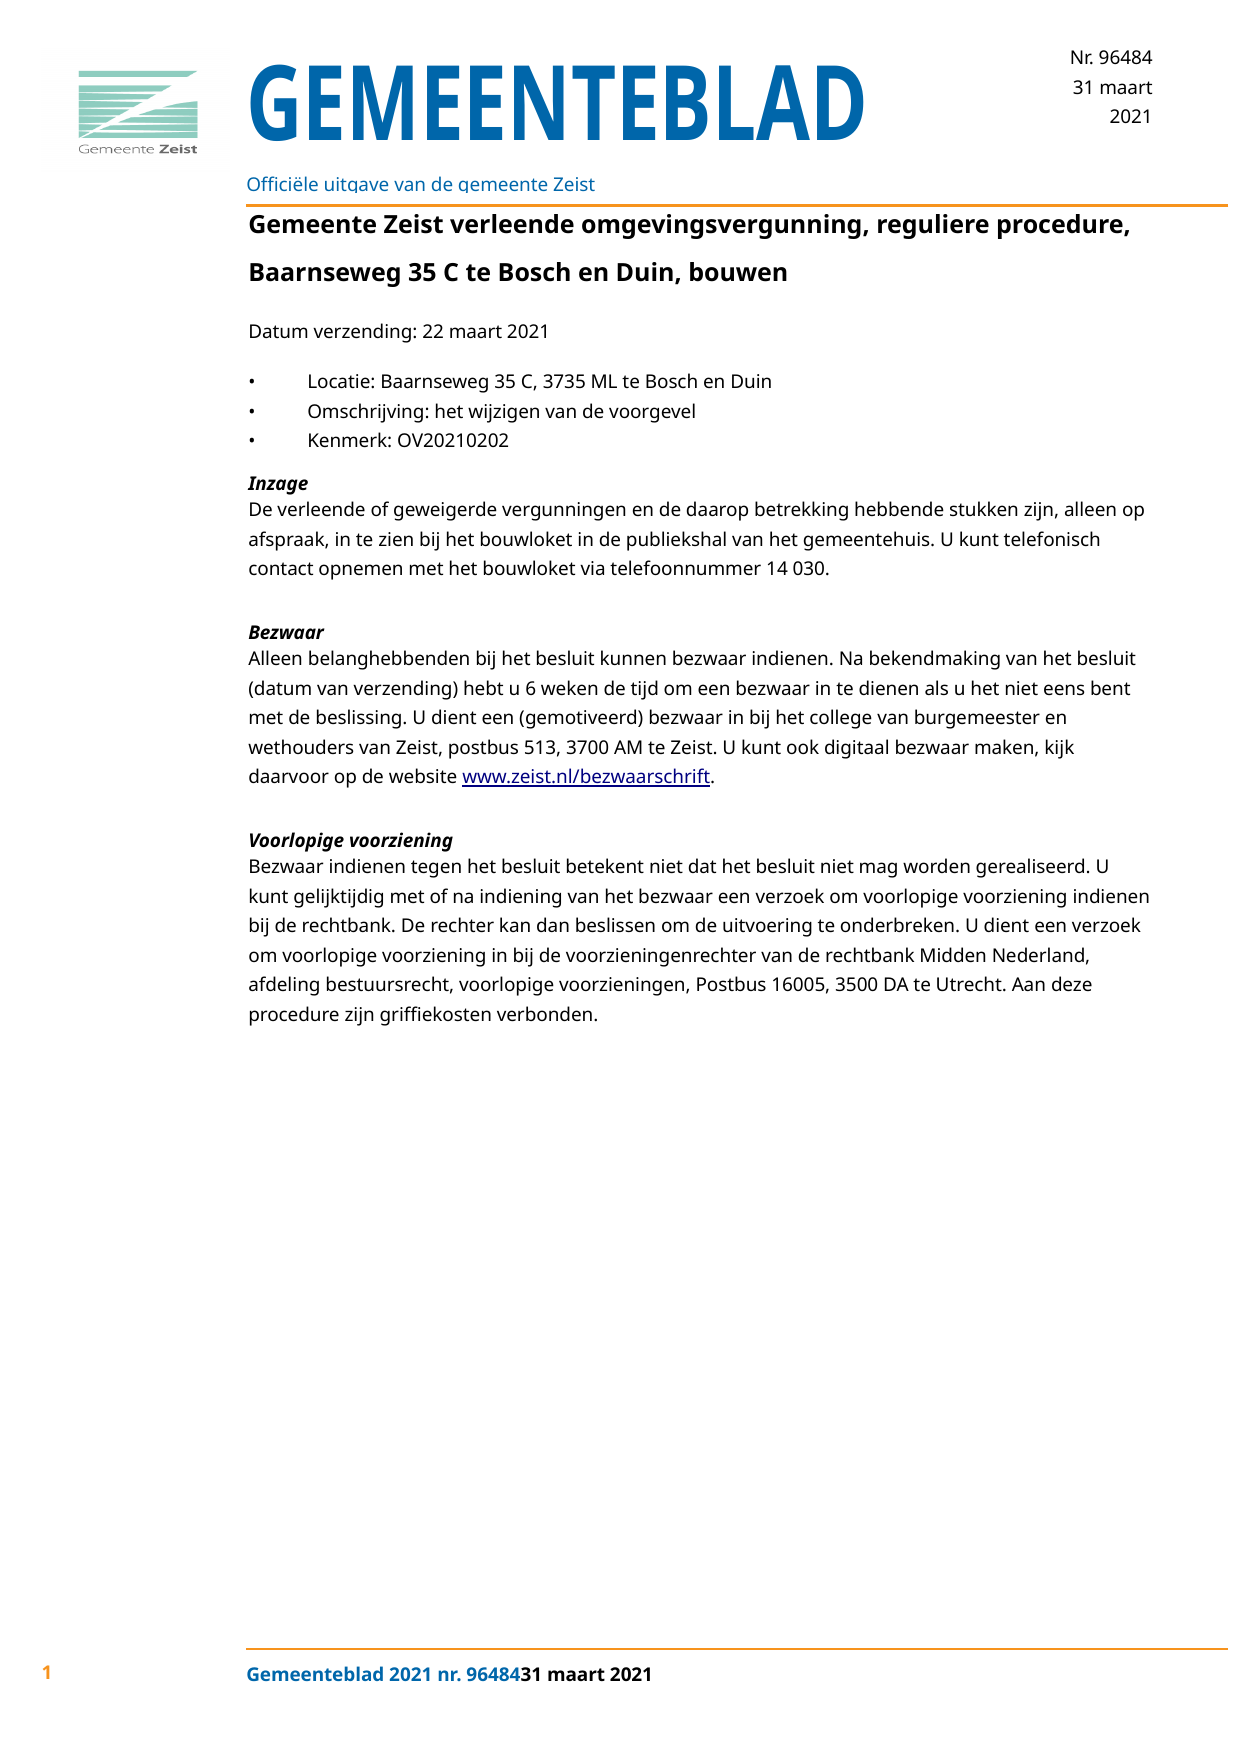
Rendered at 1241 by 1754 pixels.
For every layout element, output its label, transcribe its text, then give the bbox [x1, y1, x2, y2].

text Bezwaar [248, 619, 1152, 645]
list Locatie: Baarnseweg 35 C, 3735 ML te Bosch en Duin [248, 368, 1152, 394]
text De verleende of geweigerde vergunningen en de daarop betrekking hebbende stukken zijn, alleen op afspraak, in te zien bij het bouwloket in de publiekshal van het gemeentehuis. U kunt telefonisch contact opnemen met het bouwloket via telefoonnummer 14 030. [248, 496, 1152, 581]
list Omschrijving: het wijzigen van de voorgevel [248, 398, 1152, 424]
text Voorlopige voorziening [248, 827, 1152, 853]
text Bezwaar indienen tegen het besluit betekent niet dat het besluit niet mag worden gerealiseerd. U kunt gelijktijdig met of na indiening van het bezwaar een verzoek om voorlopige voorziening indienen bij de rechtbank. De rechter kan dan beslissen om de uitvoering te onderbreken. U dient een verzoek om voorlopige voorziening in bij de voorzieningenrechter van de rechtbank Midden Nederland, afdeling bestuursrecht, voorlopige voorzieningen, Postbus 16005, 3500 DA te Utrecht. Aan deze procedure zijn griffiekosten verbonden. [248, 853, 1152, 1027]
text Alleen belanghebbenden bij het besluit kunnen bezwaar indienen. Na bekendmaking van het besluit (datum van verzending) hebt u 6 weken de tijd om een bezwaar in te dienen als u het niet eens bent met de beslissing. U dient een (gemotiveerd) bezwaar in bij het college van burgemeester en wethouders van Zeist, postbus 513, 3700 AM te Zeist. U kunt ook digitaal bezwaar maken, kijk daarvoor op de website www.zeist.nl/bezwaarschrift. [248, 645, 1152, 789]
list Kenmerk: OV20210202 [248, 427, 1152, 453]
text Gemeente Zeist verleende omgevingsvergunning, reguliere procedure, Baarnseweg 35 C te Bosch en Duin, bouwen [248, 207, 1152, 288]
text Datum verzending: 22 maart 2021 [248, 318, 1152, 344]
picture [41, 47, 231, 172]
text Inzage [248, 471, 1152, 496]
